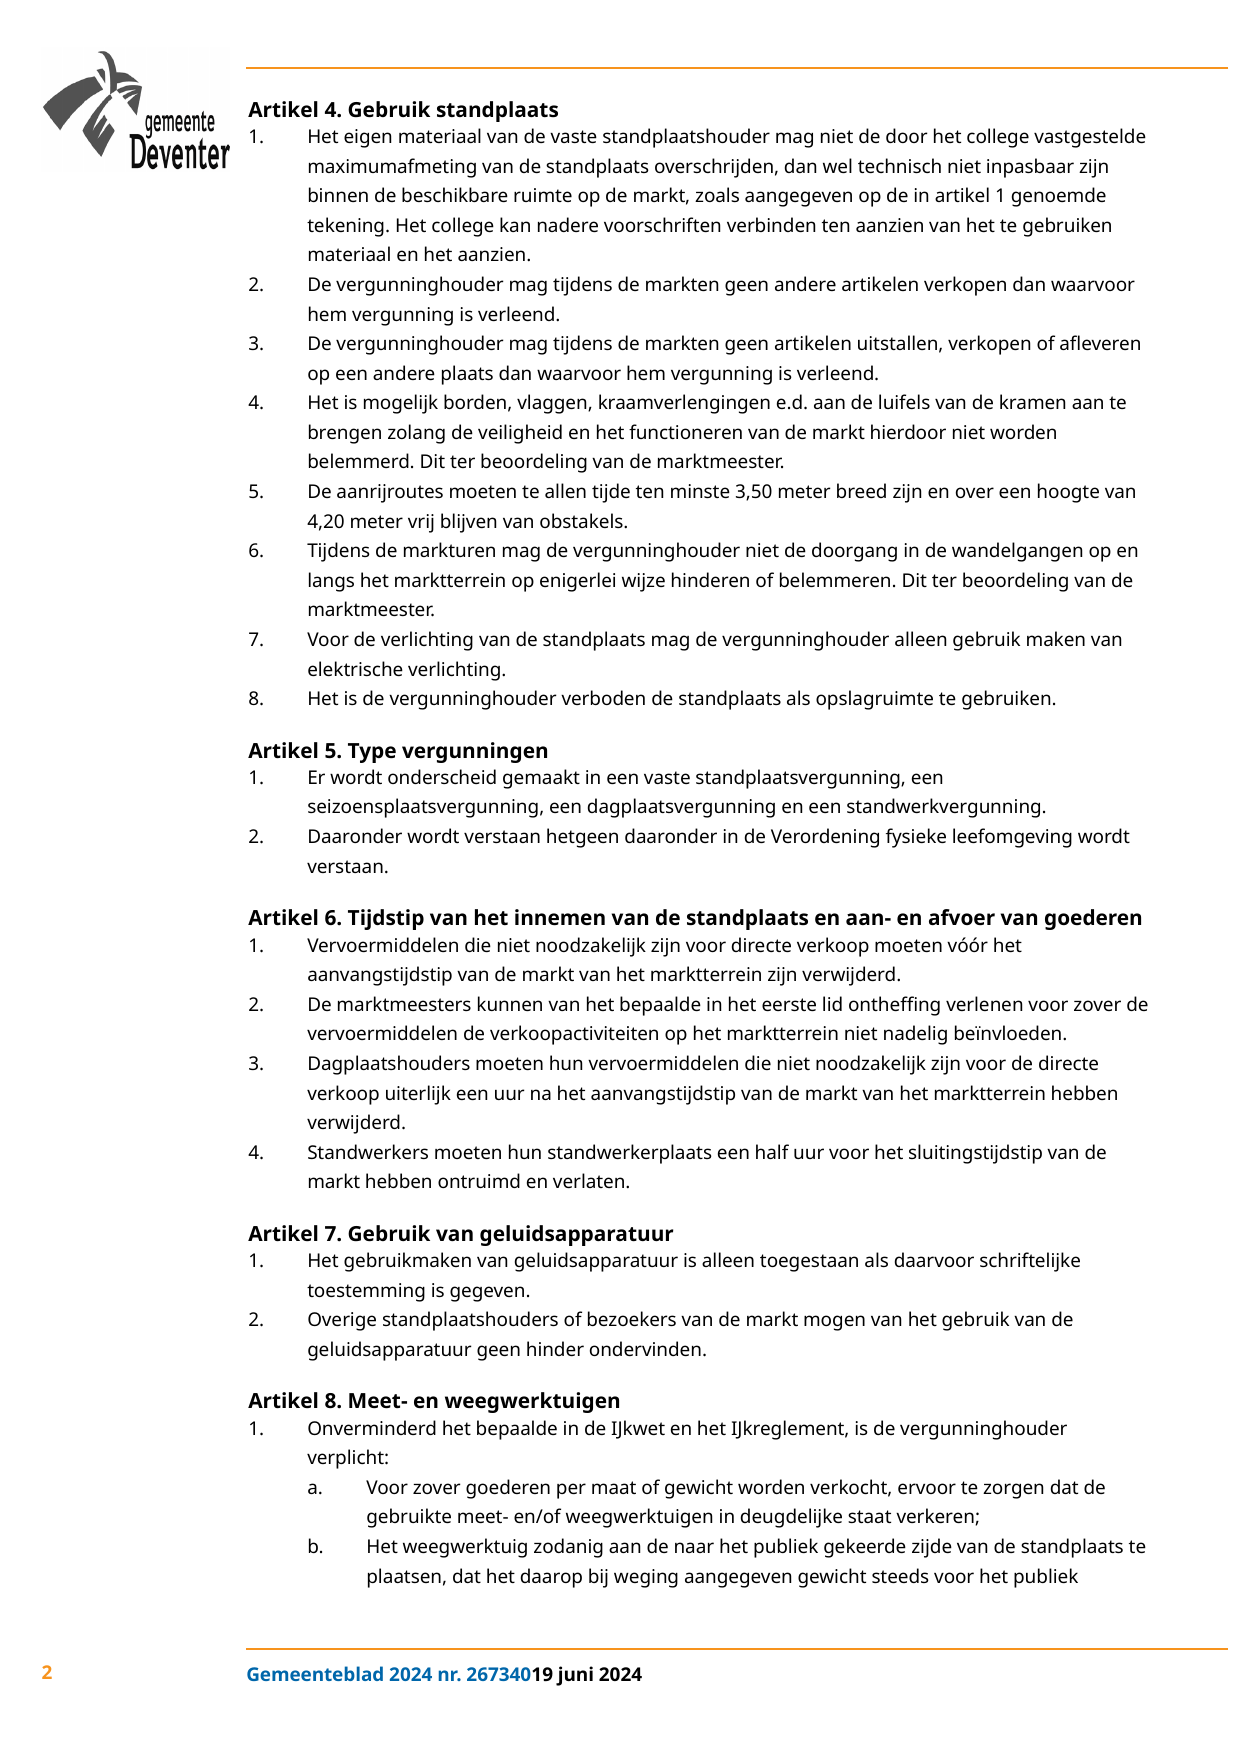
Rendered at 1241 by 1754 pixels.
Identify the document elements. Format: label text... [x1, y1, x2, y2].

picture [41, 47, 231, 172]
list De aanrijroutes moeten te allen tijde ten minste 3,50 meter breed zijn en over een hoogte van 4,20 meter vrij blijven van obstakels. [248, 478, 1152, 533]
list Er wordt onderscheid gemaakt in een vaste standplaatsvergunning, een seizoensplaatsvergunning, een dagplaatsvergunning en een standwerkvergunning. [248, 764, 1152, 819]
list De vergunninghouder mag tijdens de markten geen artikelen uitstallen, verkopen of afleveren op een andere plaats dan waarvoor hem vergunning is verleend. [248, 330, 1152, 386]
list Het gebruikmaken van geluidsapparatuur is alleen toegestaan als daarvoor schriftelijke toestemming is gegeven. [248, 1247, 1152, 1303]
list Vervoermiddelen die niet noodzakelijk zijn voor directe verkoop moeten vóór het aanvangstijdstip van de markt van het marktterrein zijn verwijderd. [248, 932, 1152, 987]
list Dagplaatshouders moeten hun vervoermiddelen die niet noodzakelijk zijn voor de directe verkoop uiterlijk een uur na het aanvangstijdstip van de markt van het marktterrein hebben verwijderd. [248, 1050, 1152, 1135]
text Artikel 6. Tijdstip van het innemen van de standplaats en aan- en afvoer van goederen [248, 903, 1152, 932]
list Het weegwerktuig zodanig aan de naar het publiek gekeerde zijde van de standplaats te plaatsen, dat het daarop bij weging aangegeven gewicht steeds voor het publiek [307, 1533, 1152, 1588]
list Voor de verlichting van de standplaats mag de vergunninghouder alleen gebruik maken van elektrische verlichting. [248, 626, 1152, 681]
list Daaronder wordt verstaan hetgeen daaronder in de Verordening fysieke leefomgeving wordt verstaan. [248, 823, 1152, 879]
list Standwerkers moeten hun standwerkerplaats een half uur voor het sluitingstijdstip van de markt hebben ontruimd en verlaten. [248, 1139, 1152, 1194]
text Artikel 5. Type vergunningen [248, 736, 1152, 764]
text Artikel 4. Gebruik standplaats [248, 95, 1152, 123]
list Het is mogelijk borden, vlaggen, kraamverlengingen e.d. aan de luifels van de kramen aan te brengen zolang de veiligheid en het functioneren van de markt hierdoor niet worden belemmerd. Dit ter beoordeling van de marktmeester. [248, 389, 1152, 474]
list De vergunninghouder mag tijdens de markten geen andere artikelen verkopen dan waarvoor hem vergunning is verleend. [248, 271, 1152, 326]
list De marktmeesters kunnen van het bepaalde in het eerste lid ontheffing verlenen voor zover de vervoermiddelen de verkoopactiviteiten op het marktterrein niet nadelig beïnvloeden. [248, 991, 1152, 1046]
list Tijdens de markturen mag de vergunninghouder niet de doorgang in de wandelgangen op en langs het marktterrein op enigerlei wijze hinderen of belemmeren. Dit ter beoordeling van de marktmeester. [248, 537, 1152, 622]
text Artikel 7. Gebruik van geluidsapparatuur [248, 1219, 1152, 1247]
list Onverminderd het bepaalde in de IJkwet en het IJkreglement, is de vergunninghouder verplicht: [248, 1415, 1152, 1470]
list Het is de vergunninghouder verboden de standplaats als opslagruimte te gebruiken. [248, 685, 1152, 711]
text Artikel 8. Meet- en weegwerktuigen [248, 1386, 1152, 1415]
list Overige standplaatshouders of bezoekers van de markt mogen van het gebruik van de geluidsapparatuur geen hinder ondervinden. [248, 1306, 1152, 1362]
list Voor zover goederen per maat of gewicht worden verkocht, ervoor te zorgen dat de gebruikte meet- en/of weegwerktuigen in deugdelijke staat verkeren; [307, 1474, 1152, 1529]
list Het eigen materiaal van de vaste standplaatshouder mag niet de door het college vastgestelde maximumafmeting van de standplaats overschrijden, dan wel technisch niet inpasbaar zijn binnen de beschikbare ruimte op de markt, zoals aangegeven op de in artikel 1 genoemde tekening. Het college kan nadere voorschriften verbinden ten aanzien van het te gebruiken materiaal en het aanzien. [248, 123, 1152, 267]
